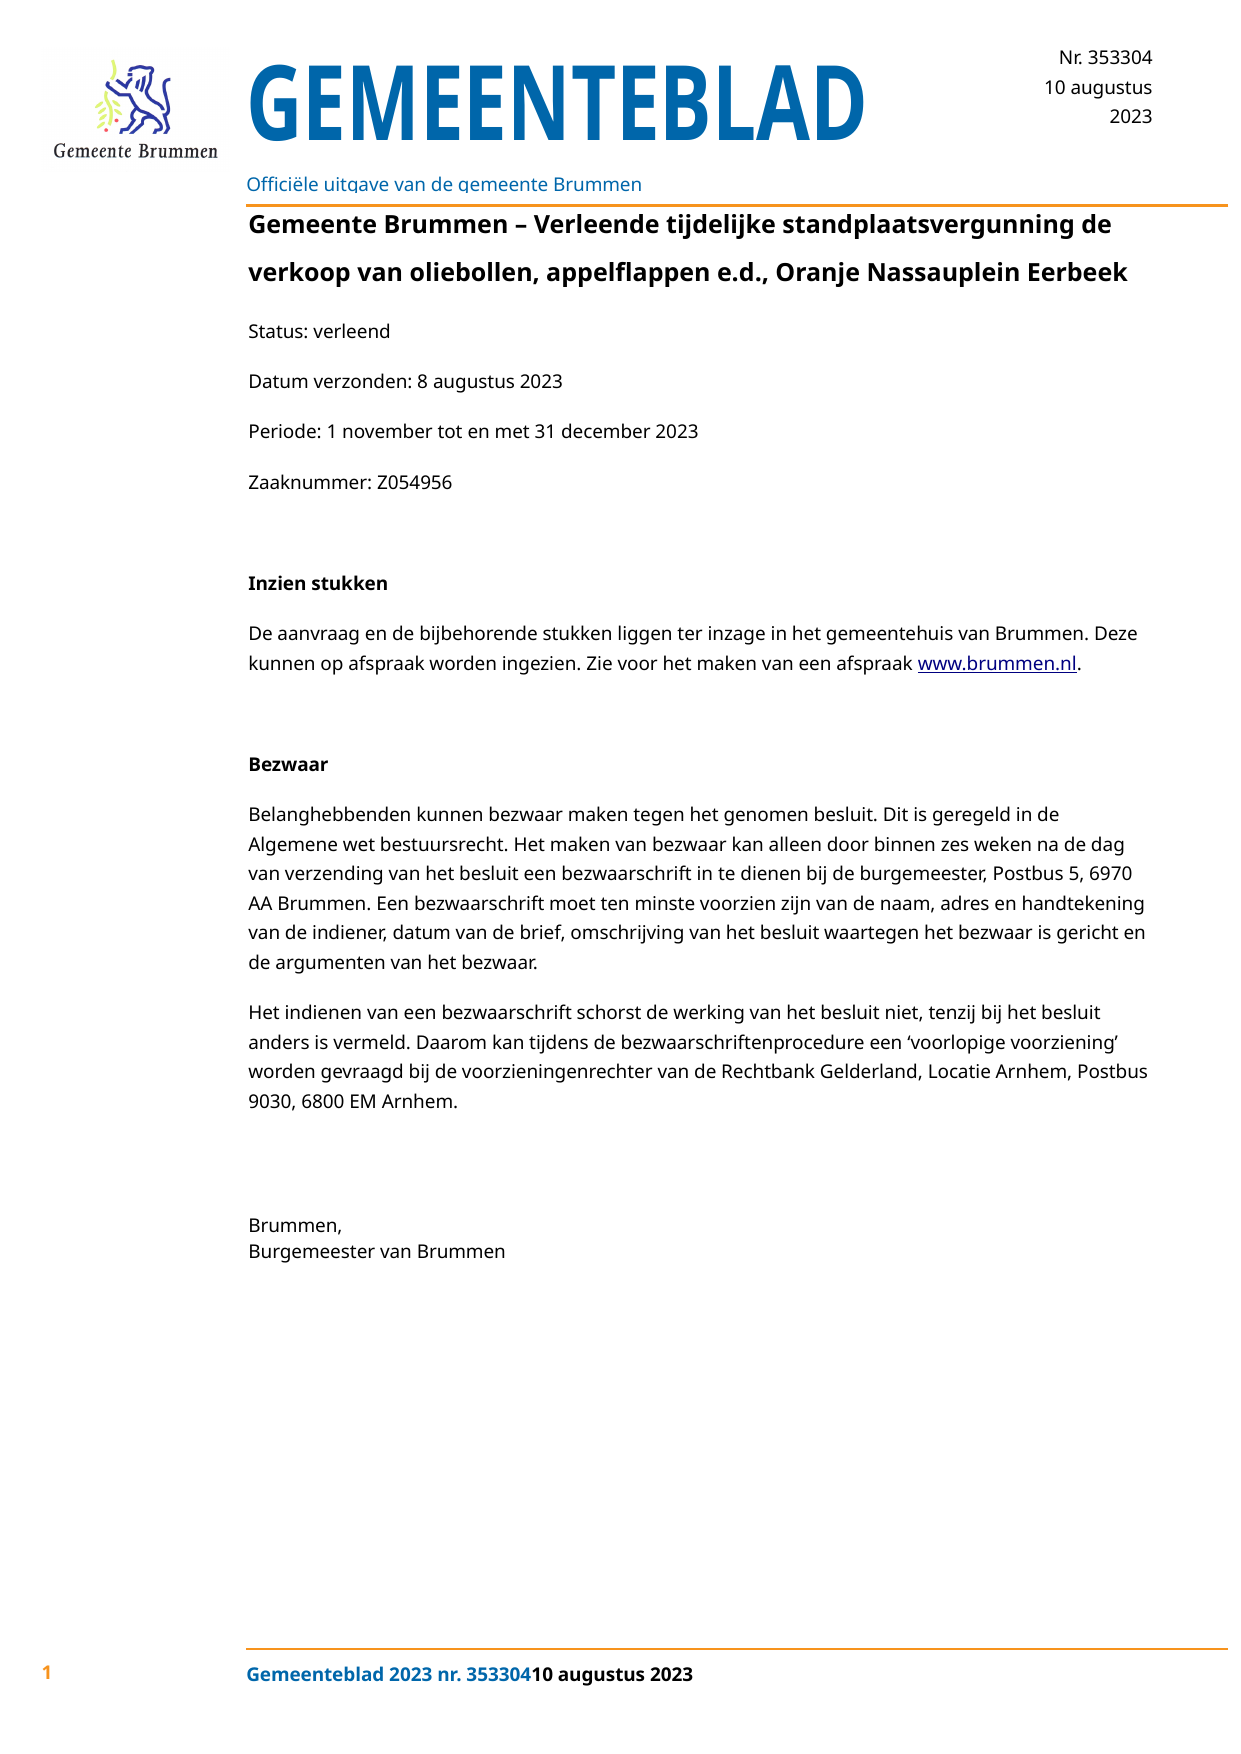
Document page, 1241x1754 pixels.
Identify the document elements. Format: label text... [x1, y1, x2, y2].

text Burgemeester van Brummen [248, 1238, 1152, 1264]
text Belanghebbenden kunnen bezwaar maken tegen het genomen besluit. Dit is geregeld in de Algemene wet bestuursrecht. Het maken van bezwaar kan alleen door binnen zes weken na de dag van verzending van het besluit een bezwaarschrift in te dienen bij de burgemeester, Postbus 5, 6970 AA Brummen. Een bezwaarschrift moet ten minste voorzien zijn van de naam, adres en handtekening van de indiener, datum van de brief, omschrijving van het besluit waartegen het bezwaar is gericht en de argumenten van het bezwaar. [248, 801, 1152, 975]
text Datum verzonden: 8 augustus 2023 [248, 368, 1152, 394]
text Gemeente Brummen – Verleende tijdelijke standplaatsvergunning de verkoop van oliebollen, appelflappen e.d., Oranje Nassauplein Eerbeek [248, 207, 1152, 288]
text De aanvraag en de bijbehorende stukken liggen ter inzage in het gemeentehuis van Brummen. Deze kunnen op afspraak worden ingezien. Zie voor het maken van een afspraak www.brummen.nl. [248, 620, 1152, 676]
text Inzien stukken [248, 570, 1152, 596]
text Status: verleend [248, 318, 1152, 344]
text Het indienen van een bezwaarschrift schorst de werking van het besluit niet, tenzij bij het besluit anders is vermeld. Daarom kan tijdens de bezwaarschriftenprocedure een ‘voorlopige voorziening’ worden gevraagd bij de voorzieningenrechter van de Rechtbank Gelderland, Locatie Arnhem, Postbus 9030, 6800 EM Arnhem. [248, 999, 1152, 1114]
text Zaaknummer: Z054956 [248, 469, 1152, 495]
text Periode: 1 november tot en met 31 december 2023 [248, 419, 1152, 444]
text Brummen, [248, 1212, 1152, 1238]
text Bezwaar [248, 751, 1152, 777]
picture [41, 47, 231, 172]
